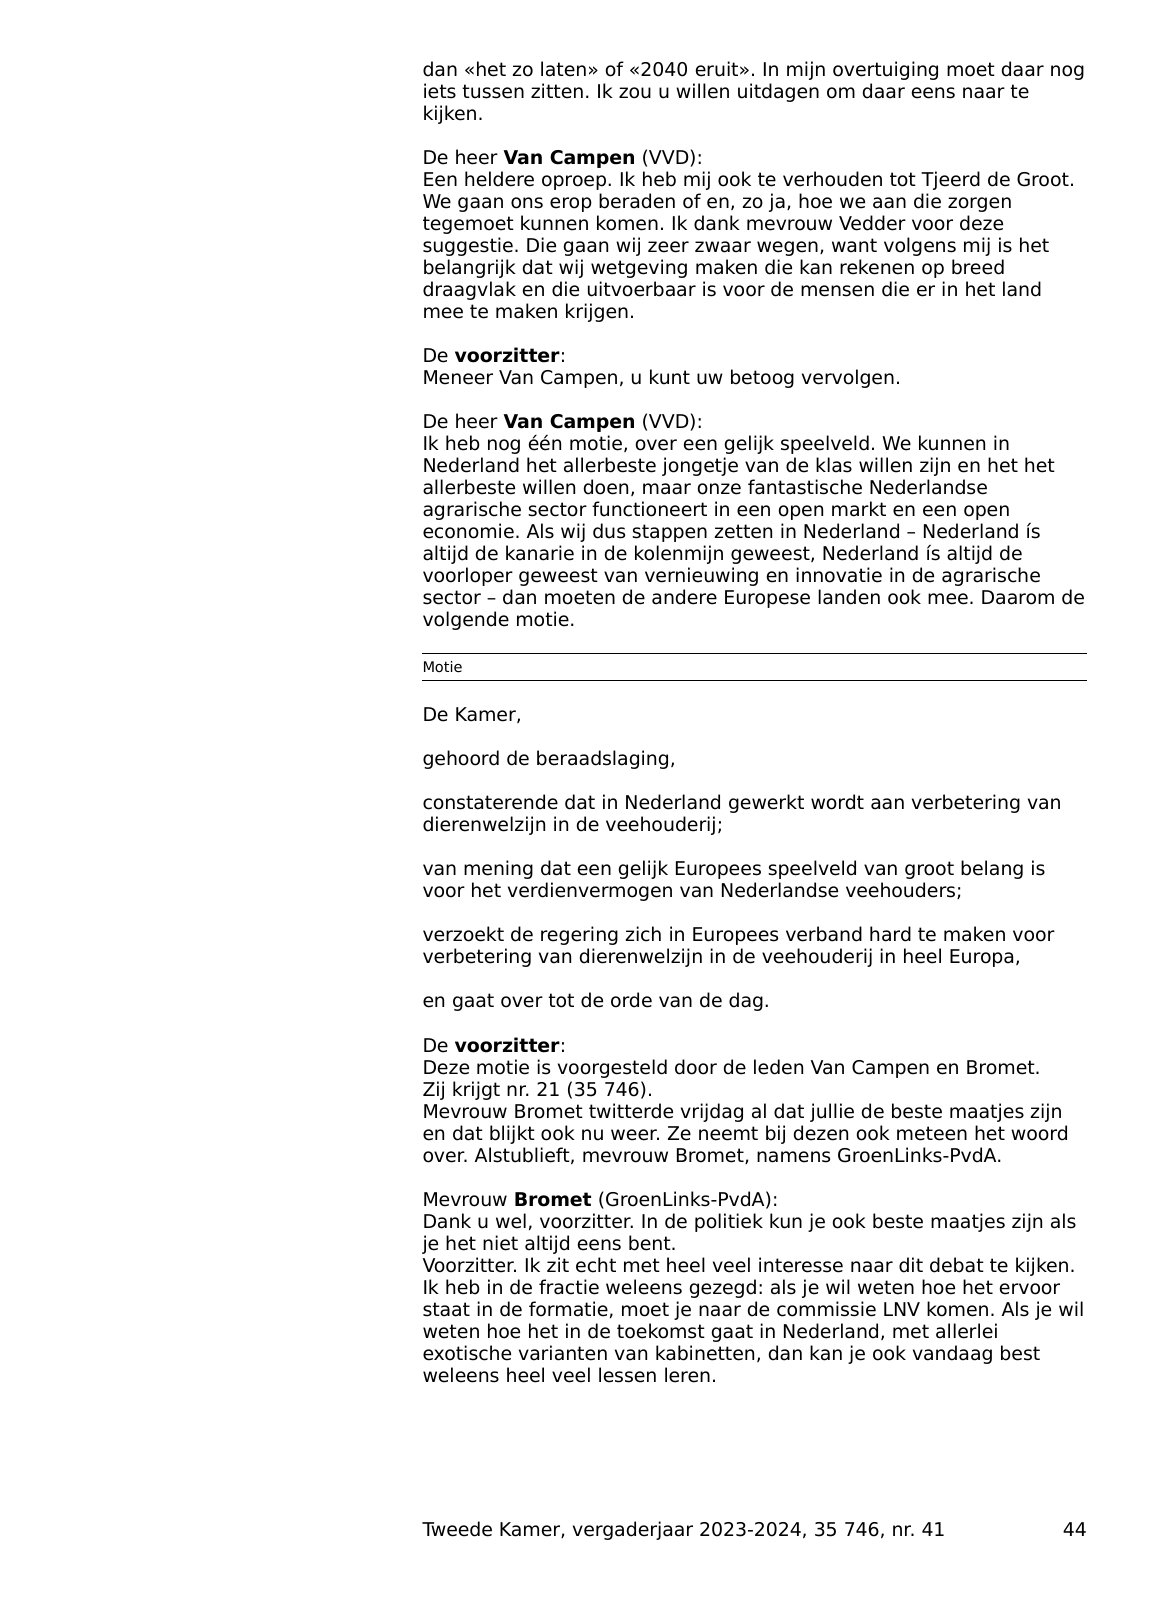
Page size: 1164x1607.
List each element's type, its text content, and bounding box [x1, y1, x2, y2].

text Meneer Van Campen, u kunt uw betoog vervolgen. [422, 367, 1087, 389]
text constaterende dat in Nederland gewerkt wordt aan verbetering van dierenwelzijn in de veehouderij; [422, 792, 1087, 836]
text Een heldere oproep. Ik heb mij ook te verhouden tot Tjeerd de Groot. We gaan ons erop beraden of en, zo ja, hoe we aan die zorgen tegemoet kunnen komen. Ik dank mevrouw Vedder voor deze suggestie. Die gaan wij zeer zwaar wegen, want volgens mij is het belangrijk dat wij wetgeving maken die kan rekenen op breed draagvlak en die uitvoerbaar is voor de mensen die er in het land mee te maken krijgen. [422, 169, 1087, 323]
text van mening dat een gelijk Europees speelveld van groot belang is voor het verdienvermogen van Nederlandse veehouders; [422, 858, 1087, 902]
text De Kamer, [422, 704, 1087, 726]
text De heer Van Campen (VVD): [422, 411, 1087, 433]
text Dank u wel, voorzitter. In de politiek kun je ook beste maatjes zijn als je het niet altijd eens bent. [422, 1211, 1087, 1254]
text De voorzitter: [422, 1034, 1087, 1057]
table_header Motie [422, 654, 1087, 680]
text gehoord de beraadslaging, [422, 748, 1087, 770]
text dan «het zo laten» of «2040 eruit». In mijn overtuiging moet daar nog iets tussen zitten. Ik zou u willen uitdagen om daar eens naar te kijken. [422, 59, 1087, 125]
text en gaat over tot de orde van de dag. [422, 990, 1087, 1012]
text Voorzitter. Ik zit echt met heel veel interesse naar dit debat te kijken. Ik heb in de fractie weleens gezegd: als je wil weten hoe het ervoor staat in de formatie, moet je naar de commissie LNV komen. Als je wil weten hoe het in de toekomst gaat in Nederland, met allerlei exotische varianten van kabinetten, dan kan je ook vandaag best weleens heel veel lessen leren. [422, 1254, 1087, 1386]
text Deze motie is voorgesteld door de leden Van Campen en Bromet. [422, 1057, 1087, 1078]
text verzoekt de regering zich in Europees verband hard te maken voor verbetering van dierenwelzijn in de veehouderij in heel Europa, [422, 924, 1087, 968]
text Ik heb nog één motie, over een gelijk speelveld. We kunnen in Nederland het allerbeste jongetje van de klas willen zijn en het het allerbeste willen doen, maar onze fantastische Nederlandse agrarische sector functioneert in een open markt en een open economie. Als wij dus stappen zetten in Nederland – Nederland ís altijd de kanarie in de kolenmijn geweest, Nederland ís altijd de voorloper geweest van vernieuwing en innovatie in de agrarische sector – dan moeten de andere Europese landen ook mee. Daarom de volgende motie. [422, 433, 1087, 631]
text Mevrouw Bromet (GroenLinks-PvdA): [422, 1189, 1087, 1211]
text De heer Van Campen (VVD): [422, 147, 1087, 169]
text De voorzitter: [422, 345, 1087, 367]
text Mevrouw Bromet twitterde vrijdag al dat jullie de beste maatjes zijn en dat blijkt ook nu weer. Ze neemt bij dezen ook meteen het woord over. Alstublieft, mevrouw Bromet, namens GroenLinks-PvdA. [422, 1101, 1087, 1166]
text Zij krijgt nr. 21 (35 746). [422, 1078, 1087, 1101]
